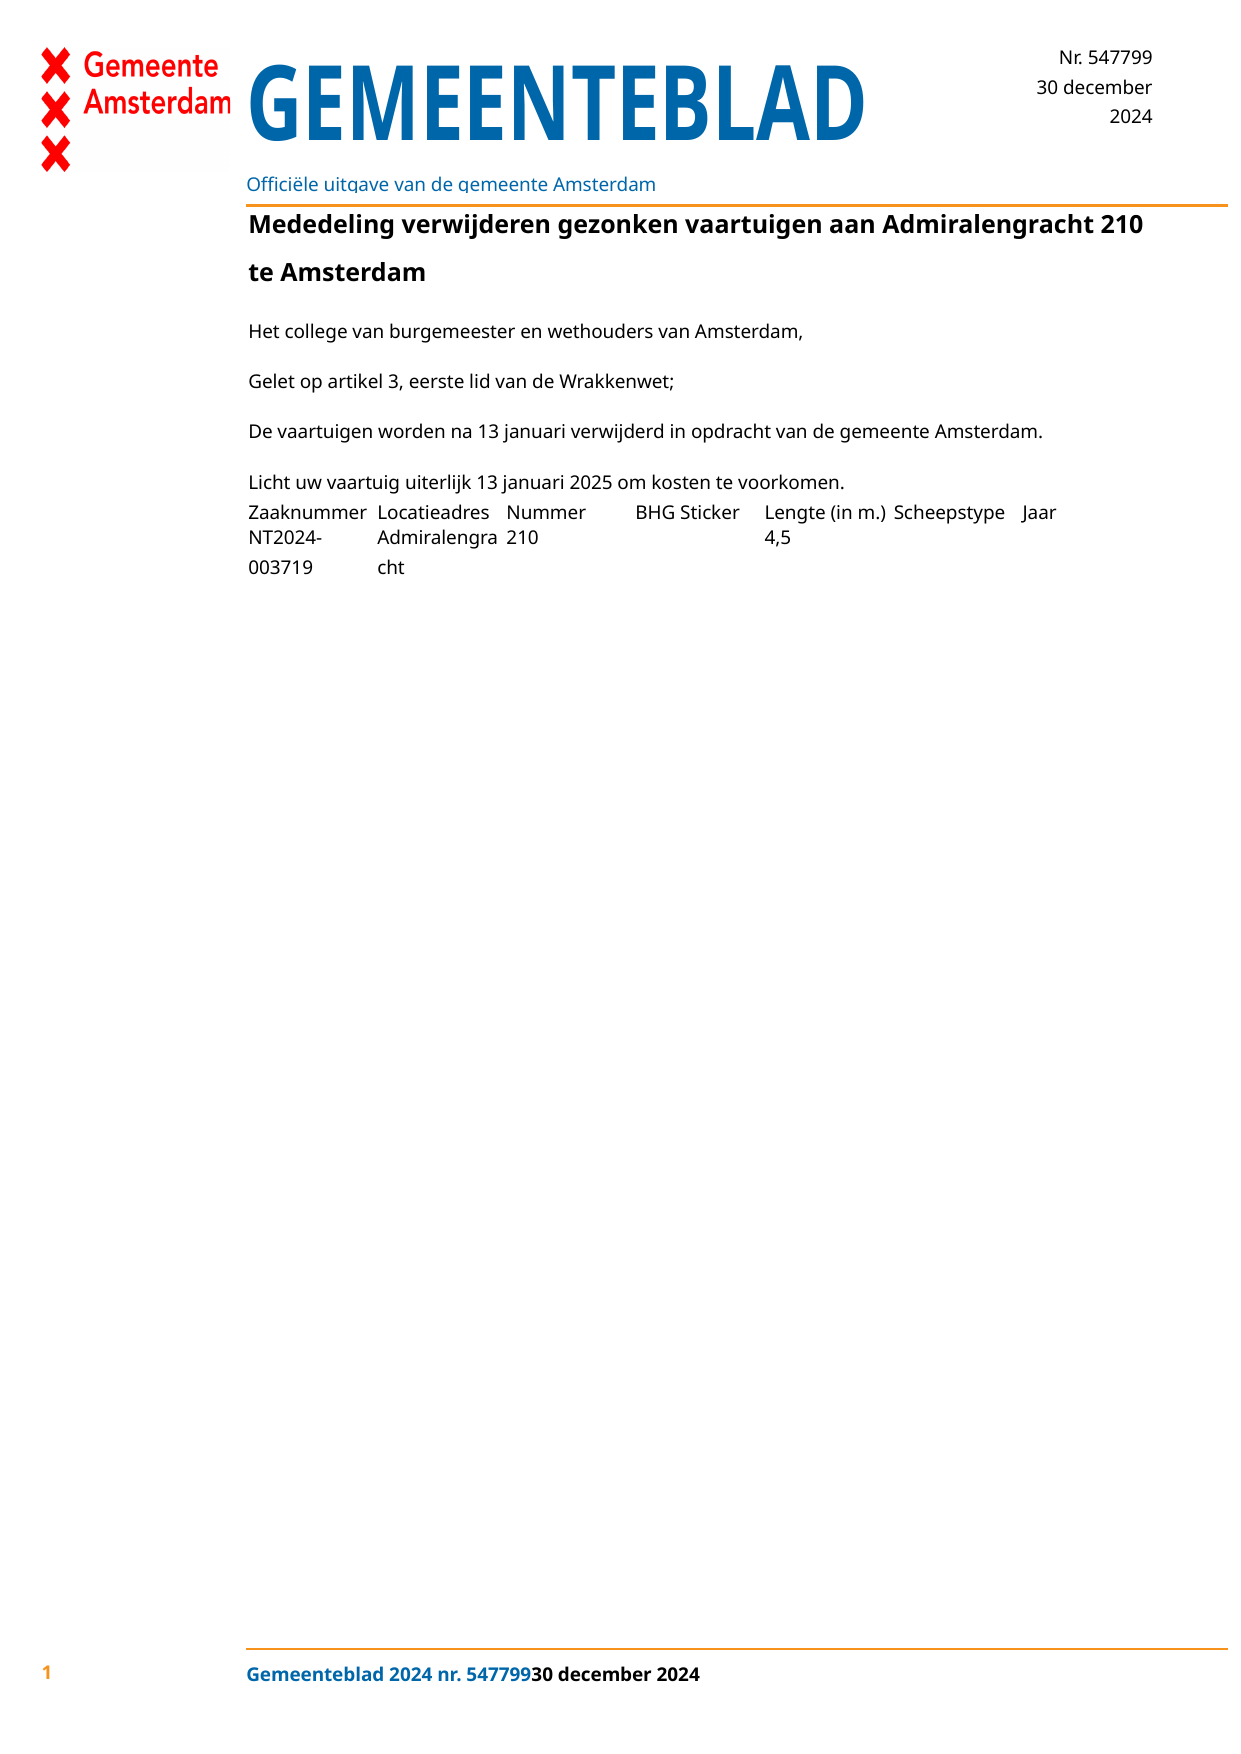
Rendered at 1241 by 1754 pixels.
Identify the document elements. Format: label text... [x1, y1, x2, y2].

text Gelet op artikel 3, eerste lid van de Wrakkenwet; [248, 368, 1152, 394]
table_header Locatieadres [377, 499, 506, 524]
table_cell 210 [506, 525, 635, 580]
table_cell [1023, 525, 1152, 580]
text Licht uw vaartuig uiterlijk 13 januari 2025 om kosten te voorkomen. [248, 469, 1152, 495]
text De vaartuigen worden na 13 januari verwijderd in opdracht van de gemeente Amsterdam. [248, 419, 1152, 444]
table_header Scheepstype [894, 499, 1022, 524]
picture [41, 47, 231, 172]
text Mededeling verwijderen gezonken vaartuigen aan Admiralengracht 210 te Amsterdam [248, 207, 1152, 288]
table_cell NT2024-003719 [248, 525, 377, 580]
table_header Lengte (in m.) [764, 499, 893, 524]
table_header Jaar [1023, 499, 1152, 524]
table_header BHG Sticker [635, 499, 764, 524]
text Het college van burgemeester en wethouders van Amsterdam, [248, 318, 1152, 344]
table_cell Admiralengracht [377, 525, 506, 580]
table_cell [635, 525, 764, 580]
table_cell 4,5 [764, 525, 893, 580]
table_cell [894, 525, 1022, 580]
table_header Zaaknummer [248, 499, 377, 524]
table_header Nummer [506, 499, 635, 524]
